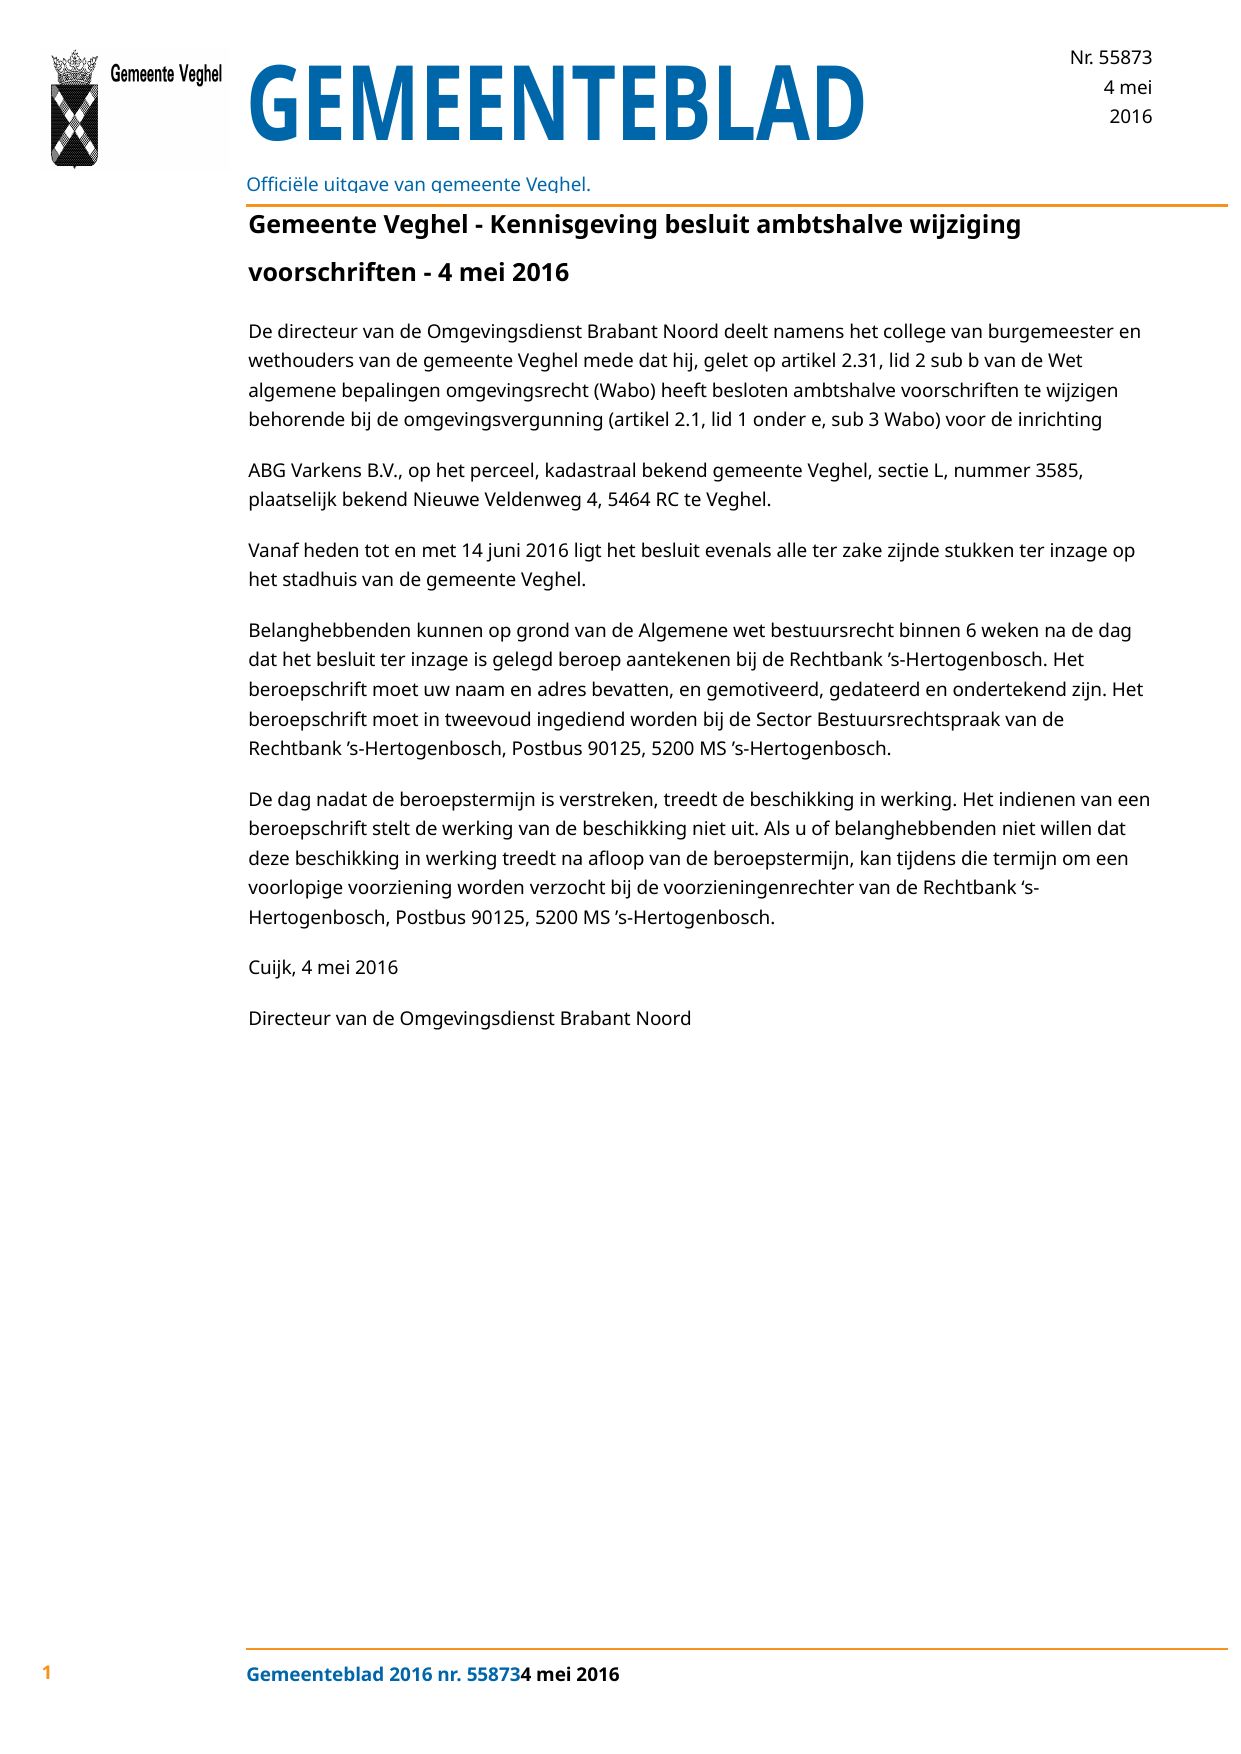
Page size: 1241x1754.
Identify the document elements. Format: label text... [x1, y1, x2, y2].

text De directeur van de Omgevingsdienst Brabant Noord deelt namens het college van burgemeester en wethouders van de gemeente Veghel mede dat hij, gelet op artikel 2.31, lid 2 sub b van de Wet algemene bepalingen omgevingsrecht (Wabo) heeft besloten ambtshalve voorschriften te wijzigen behorende bij de omgevingsvergunning (artikel 2.1, lid 1 onder e, sub 3 Wabo) voor de inrichting [248, 318, 1152, 432]
text Directeur van de Omgevingsdienst Brabant Noord [248, 1005, 1152, 1031]
picture [41, 47, 231, 172]
text Belanghebbenden kunnen op grond van de Algemene wet bestuursrecht binnen 6 weken na de dag dat het besluit ter inzage is gelegd beroep aantekenen bij de Rechtbank ’s-Hertogenbosch. Het beroepschrift moet uw naam en adres bevatten, en gemotiveerd, gedateerd en ondertekend zijn. Het beroepschrift moet in tweevoud ingediend worden bij de Sector Bestuursrechtspraak van de Rechtbank ’s-Hertogenbosch, Postbus 90125, 5200 MS ’s-Hertogenbosch. [248, 617, 1152, 761]
text ABG Varkens B.V., op het perceel, kadastraal bekend gemeente Veghel, sectie L, nummer 3585, plaatselijk bekend Nieuwe Veldenweg 4, 5464 RC te Veghel. [248, 457, 1152, 512]
text Gemeente Veghel - Kennisgeving besluit ambtshalve wijziging voorschriften - 4 mei 2016 [248, 207, 1152, 288]
text De dag nadat de beroepstermijn is verstreken, treedt de beschikking in werking. Het indienen van een beroepschrift stelt de werking van de beschikking niet uit. Als u of belanghebbenden niet willen dat deze beschikking in werking treedt na afloop van de beroepstermijn, kan tijdens die termijn om een voorlopige voorziening worden verzocht bij de voorzieningenrechter van de Rechtbank ‘s-Hertogenbosch, Postbus 90125, 5200 MS ’s-Hertogenbosch. [248, 786, 1152, 930]
text Cuijk, 4 mei 2016 [248, 954, 1152, 980]
text Vanaf heden tot en met 14 juni 2016 ligt het besluit evenals alle ter zake zijnde stukken ter inzage op het stadhuis van de gemeente Veghel. [248, 537, 1152, 592]
